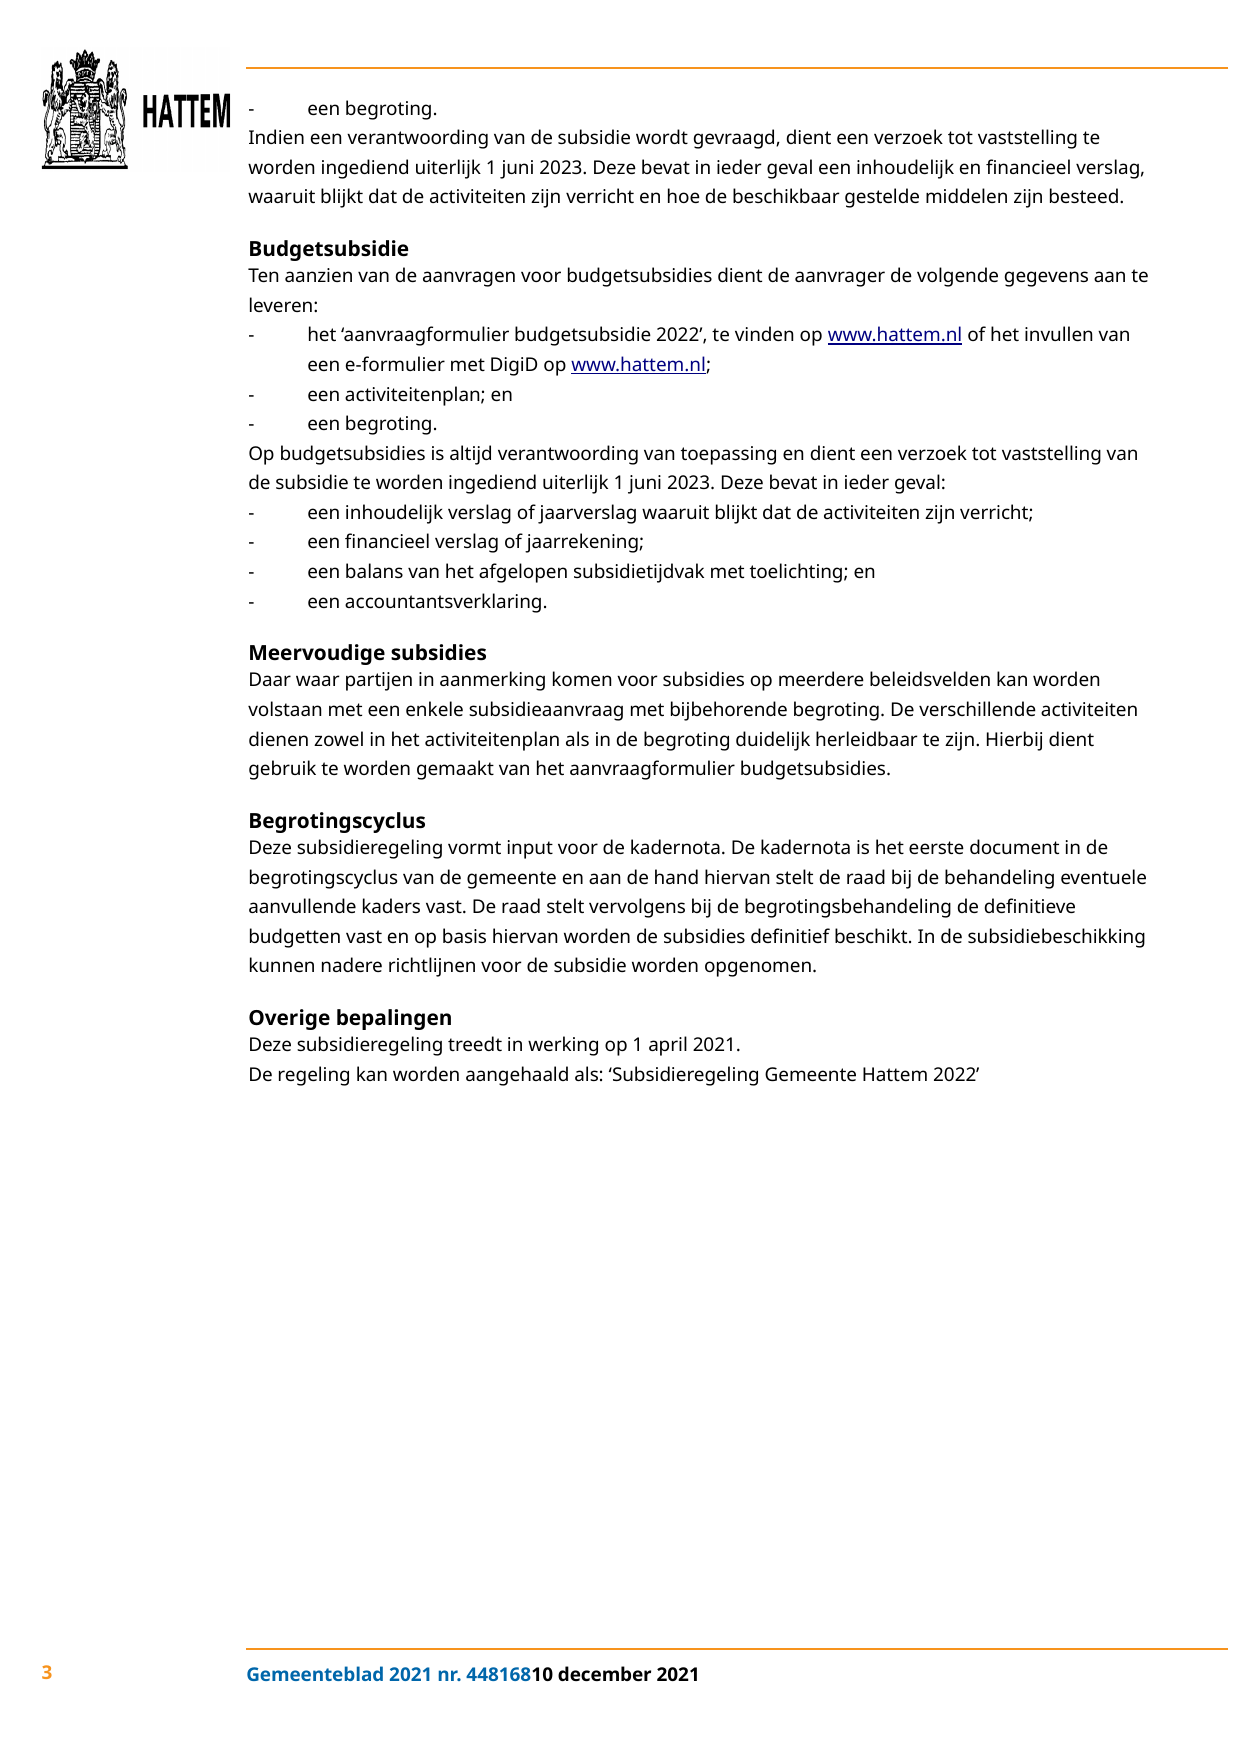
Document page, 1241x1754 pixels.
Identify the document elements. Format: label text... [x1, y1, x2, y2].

list een inhoudelijk verslag of jaarverslag waaruit blijkt dat de activiteiten zijn verricht; [248, 499, 1152, 525]
list een balans van het afgelopen subsidietijdvak met toelichting; en [248, 558, 1152, 584]
text Indien een verantwoording van de subsidie wordt gevraagd, dient een verzoek tot vaststelling te worden ingediend uiterlijk 1 juni 2023. Deze bevat in ieder geval een inhoudelijk en financieel verslag, waaruit blijkt dat de activiteiten zijn verricht en hoe de beschikbaar gestelde middelen zijn besteed. [248, 124, 1152, 209]
list een begroting. [248, 95, 1152, 121]
list het ‘aanvraagformulier budgetsubsidie 2022’, te vinden op www.hattem.nl of het invullen van een e-formulier met DigiD op www.hattem.nl; [248, 322, 1152, 377]
text Budgetsubsidie [248, 234, 1152, 262]
text Daar waar partijen in aanmerking komen voor subsidies op meerdere beleidsvelden kan worden volstaan met een enkele subsidieaanvraag met bijbehorende begroting. De verschillende activiteiten dienen zowel in het activiteitenplan als in de begroting duidelijk herleidbaar te zijn. Hierbij dient gebruik te worden gemaakt van het aanvraagformulier budgetsubsidies. [248, 667, 1152, 781]
picture [41, 47, 231, 172]
text Op budgetsubsidies is altijd verantwoording van toepassing en dient een verzoek tot vaststelling van de subsidie te worden ingediend uiterlijk 1 juni 2023. Deze bevat in ieder geval: [248, 440, 1152, 495]
text Ten aanzien van de aanvragen voor budgetsubsidies dient de aanvrager de volgende gegevens aan te leveren: [248, 262, 1152, 318]
text Deze subsidieregeling vormt input voor de kadernota. De kadernota is het eerste document in de begrotingscyclus van de gemeente en aan de hand hiervan stelt de raad bij de behandeling eventuele aanvullende kaders vast. De raad stelt vervolgens bij de begrotingsbehandeling de definitieve budgetten vast en op basis hiervan worden de subsidies definitief beschikt. In de subsidiebeschikking kunnen nadere richtlijnen voor de subsidie worden opgenomen. [248, 834, 1152, 978]
text Meervoudige subsidies [248, 638, 1152, 667]
list een accountantsverklaring. [248, 588, 1152, 613]
text Overige bepalingen [248, 1003, 1152, 1031]
text De regeling kan worden aangehaald als: ‘Subsidieregeling Gemeente Hattem 2022’ [248, 1061, 1152, 1087]
list een financieel verslag of jaarrekening; [248, 529, 1152, 554]
list een activiteitenplan; en [248, 381, 1152, 406]
text Deze subsidieregeling treedt in werking op 1 april 2021. [248, 1031, 1152, 1057]
text Begrotingscyclus [248, 806, 1152, 834]
list een begroting. [248, 410, 1152, 436]
